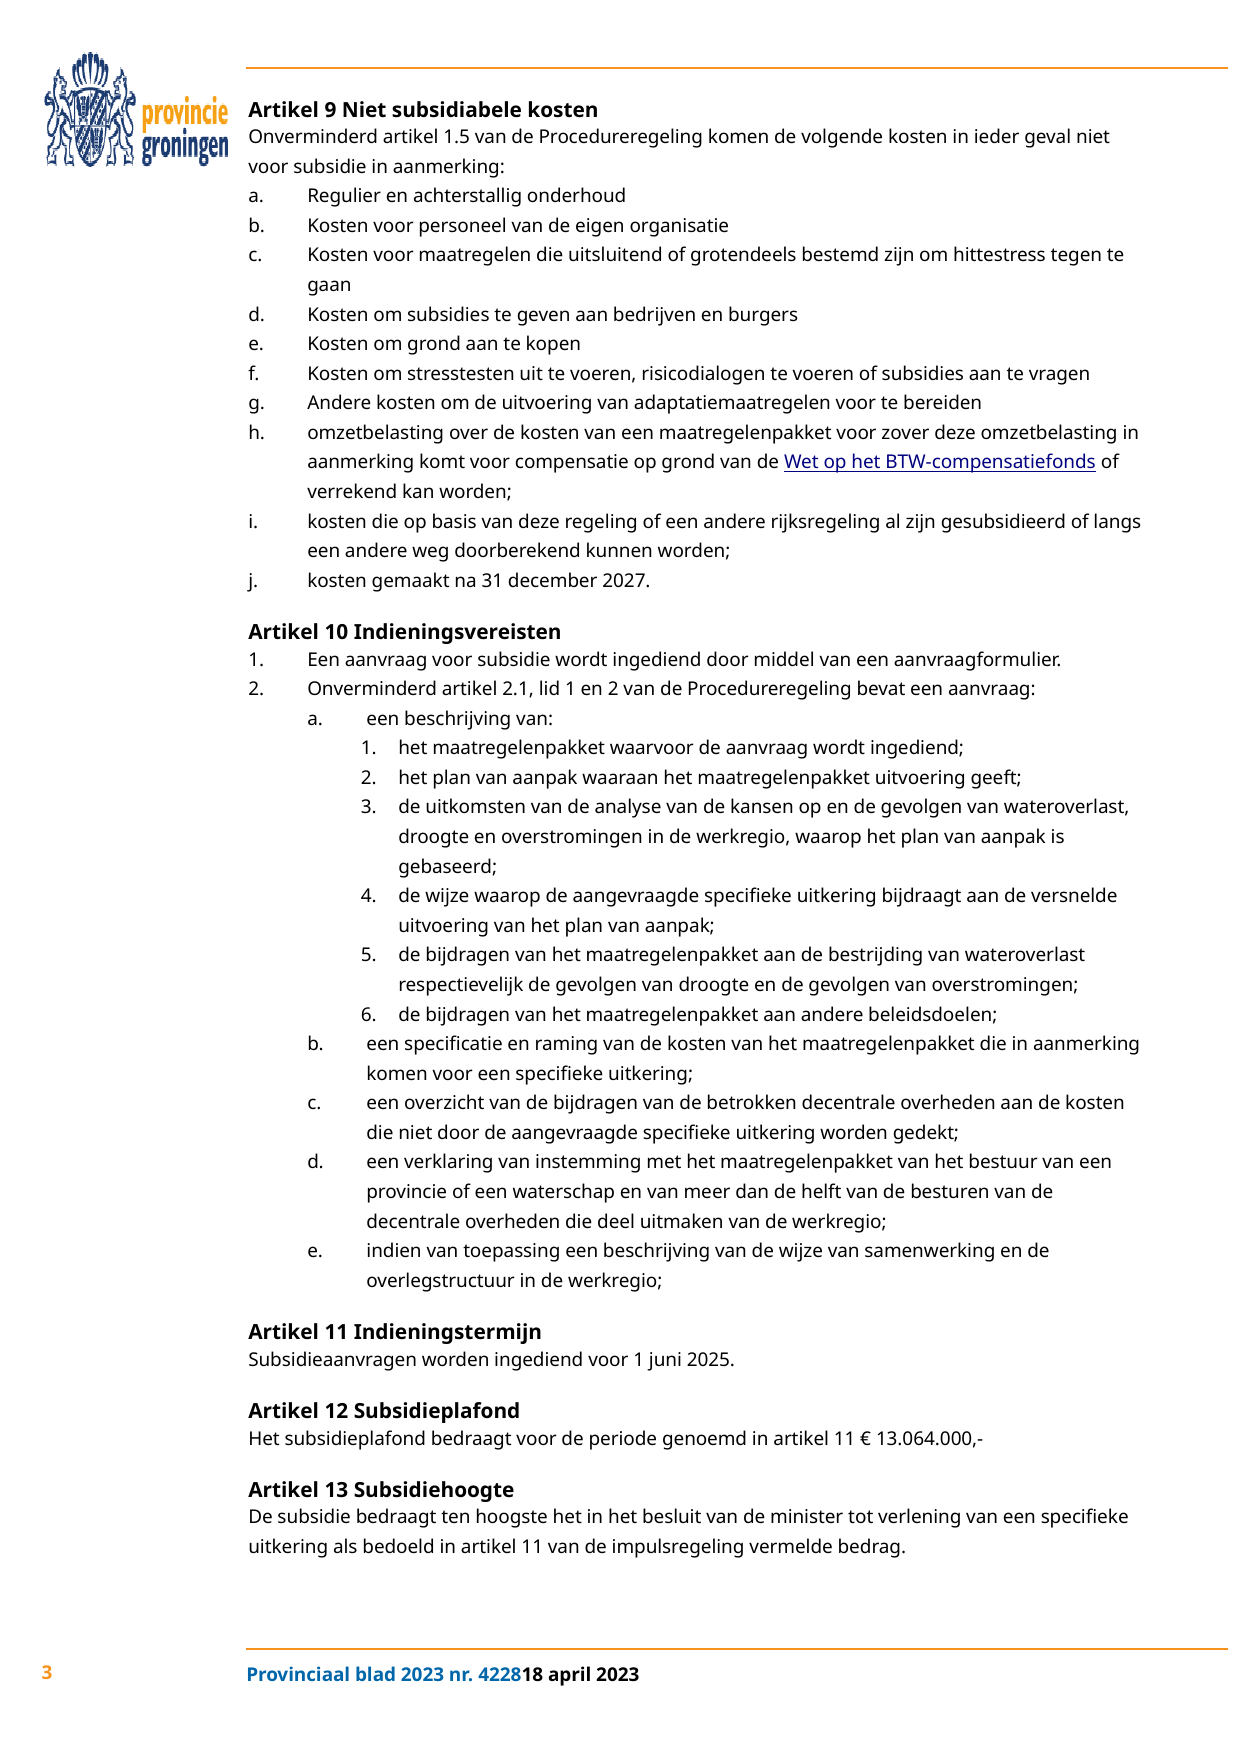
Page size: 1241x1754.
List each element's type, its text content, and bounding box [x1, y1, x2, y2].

text Artikel 13 Subsidiehoogte [248, 1475, 1152, 1504]
list Kosten om stresstesten uit te voeren, risicodialogen te voeren of subsidies aan te vragen [248, 360, 1152, 386]
list Regulier en achterstallig onderhoud [248, 182, 1152, 208]
text Artikel 12 Subsidieplafond [248, 1396, 1152, 1425]
list Kosten om subsidies te geven aan bedrijven en burgers [248, 301, 1152, 326]
text Subsidieaanvragen worden ingediend voor 1 juni 2025. [248, 1346, 1152, 1372]
text Artikel 11 Indieningstermijn [248, 1317, 1152, 1346]
list Kosten voor personeel van de eigen organisatie [248, 212, 1152, 238]
list een specificatie en raming van de kosten van het maatregelenpakket die in aanmerking komen voor een specifieke uitkering; [307, 1030, 1152, 1086]
list Kosten voor maatregelen die uitsluitend of grotendeels bestemd zijn om hittestress tegen te gaan [248, 242, 1152, 297]
list de bijdragen van het maatregelenpakket aan andere beleidsdoelen; [361, 1001, 1152, 1027]
list Kosten om grond aan te kopen [248, 330, 1152, 356]
list omzetbelasting over de kosten van een maatregelenpakket voor zover deze omzetbelasting in aanmerking komt voor compensatie op grond van de Wet op het BTW-compensatiefonds of verrekend kan worden; [248, 419, 1152, 504]
text Het subsidieplafond bedraagt voor de periode genoemd in artikel 11 € 13.064.000,- [248, 1425, 1152, 1451]
text Artikel 9 Niet subsidiabele kosten [248, 95, 1152, 123]
list Onverminderd artikel 2.1, lid 1 en 2 van de Procedureregeling bevat een aanvraag: [248, 675, 1152, 701]
list indien van toepassing een beschrijving van de wijze van samenwerking en de overlegstructuur in de werkregio; [307, 1237, 1152, 1293]
text De subsidie bedraagt ten hoogste het in het besluit van de minister tot verlening van een specifieke uitkering als bedoeld in artikel 11 van de impulsregeling vermelde bedrag. [248, 1504, 1152, 1559]
text Onverminderd artikel 1.5 van de Procedureregeling komen de volgende kosten in ieder geval niet voor subsidie in aanmerking: [248, 123, 1152, 178]
list de uitkomsten van de analyse van de kansen op en de gevolgen van wateroverlast, droogte en overstromingen in de werkregio, waarop het plan van aanpak is gebaseerd; [361, 794, 1152, 879]
list Andere kosten om de uitvoering van adaptatiemaatregelen voor te bereiden [248, 389, 1152, 415]
list het plan van aanpak waaraan het maatregelenpakket uitvoering geeft; [361, 764, 1152, 790]
list Een aanvraag voor subsidie wordt ingediend door middel van een aanvraagformulier. [248, 646, 1152, 672]
list de wijze waarop de aangevraagde specifieke uitkering bijdraagt aan de versnelde uitvoering van het plan van aanpak; [361, 882, 1152, 938]
list kosten gemaakt na 31 december 2027. [248, 567, 1152, 593]
picture [41, 47, 231, 172]
list een beschrijving van: [307, 705, 1152, 731]
list een verklaring van instemming met het maatregelenpakket van het bestuur van een provincie of een waterschap en van meer dan de helft van de besturen van de decentrale overheden die deel uitmaken van de werkregio; [307, 1149, 1152, 1234]
list kosten die op basis van deze regeling of een andere rijksregeling al zijn gesubsidieerd of langs een andere weg doorberekend kunnen worden; [248, 508, 1152, 563]
list het maatregelenpakket waarvoor de aanvraag wordt ingediend; [361, 734, 1152, 760]
text Artikel 10 Indieningsvereisten [248, 617, 1152, 646]
list een overzicht van de bijdragen van de betrokken decentrale overheden aan de kosten die niet door de aangevraagde specifieke uitkering worden gedekt; [307, 1089, 1152, 1145]
list de bijdragen van het maatregelenpakket aan de bestrijding van wateroverlast respectievelijk de gevolgen van droogte en de gevolgen van overstromingen; [361, 942, 1152, 997]
